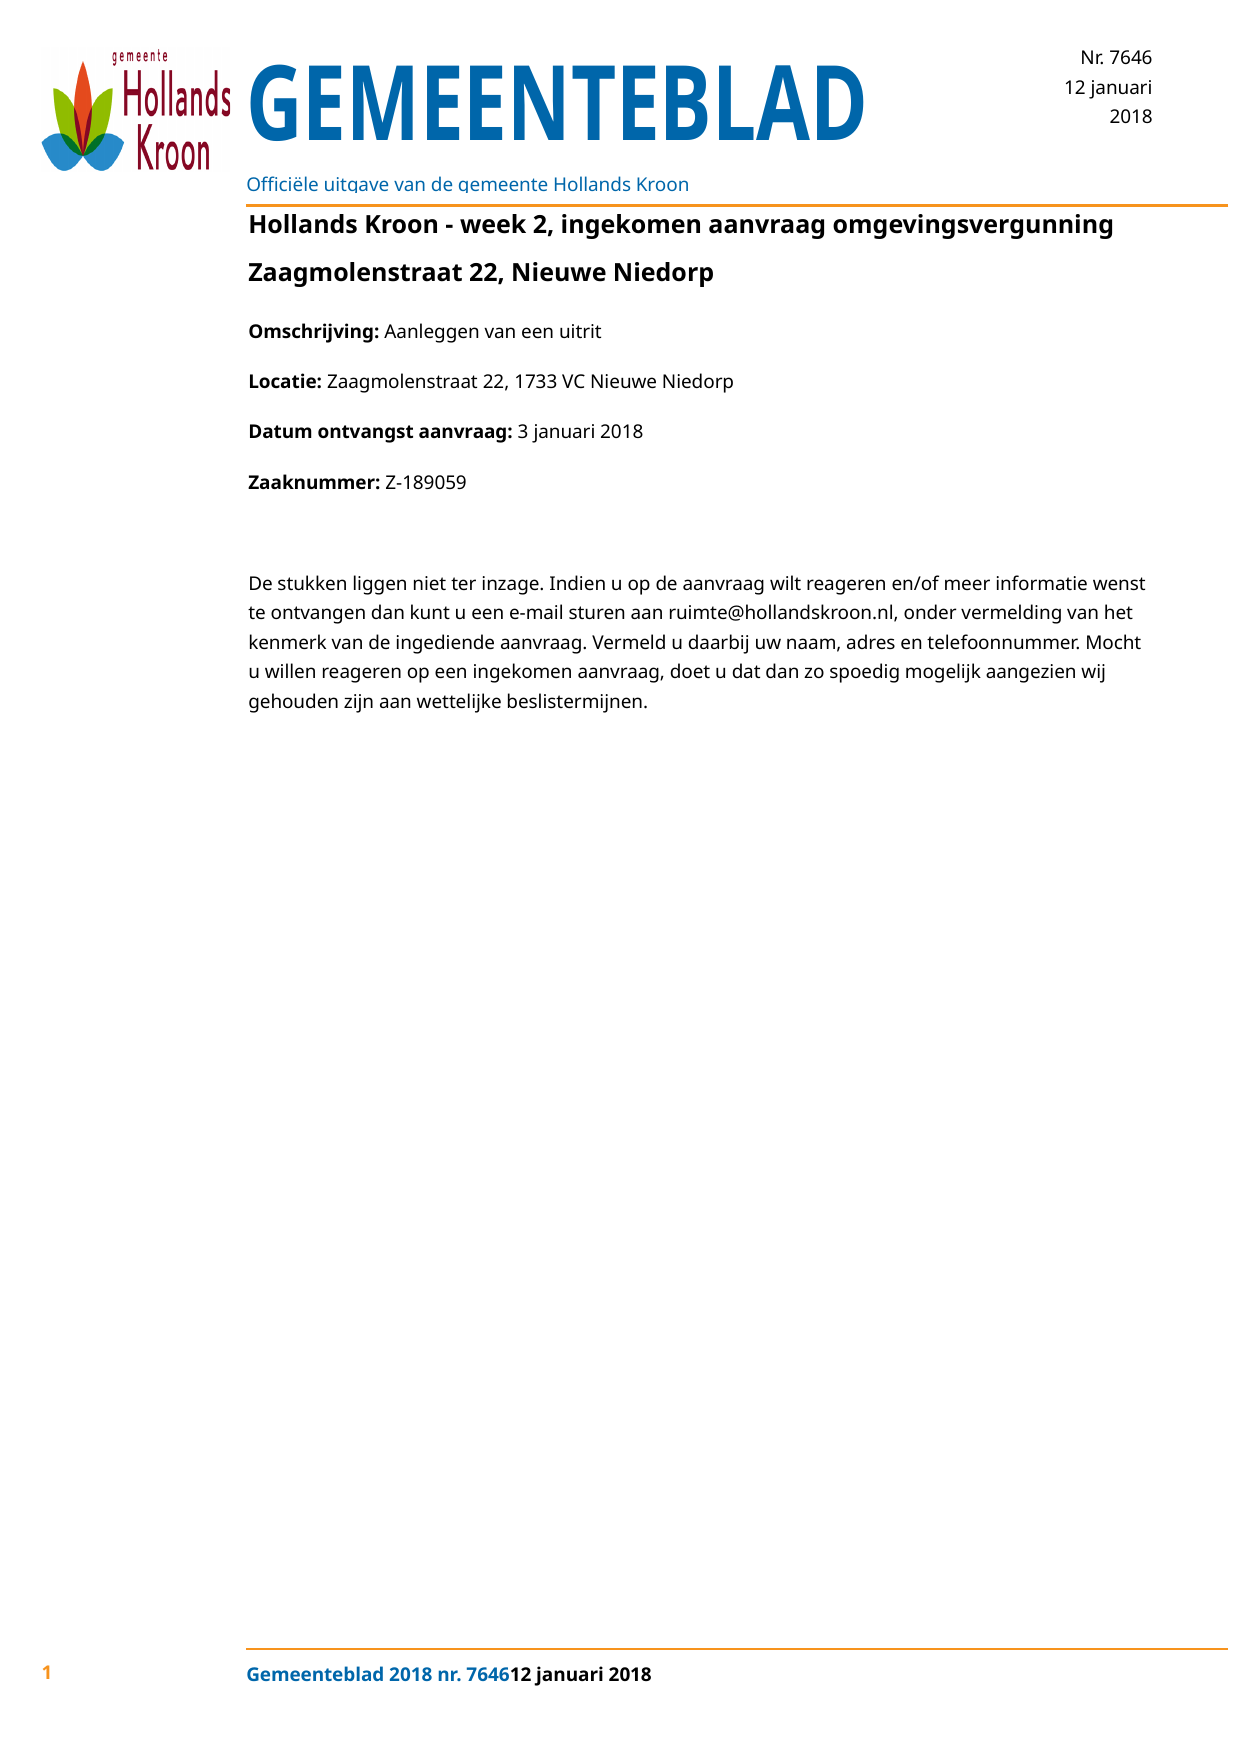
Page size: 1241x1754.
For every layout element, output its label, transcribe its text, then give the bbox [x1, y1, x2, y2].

text Omschrijving: Aanleggen van een uitrit [248, 318, 1152, 344]
picture [41, 47, 231, 172]
text Zaaknummer: Z-189059 [248, 469, 1152, 495]
text Datum ontvangst aanvraag: 3 januari 2018 [248, 419, 1152, 444]
text Hollands Kroon - week 2, ingekomen aanvraag omgevingsvergunning Zaagmolenstraat 22, Nieuwe Niedorp [248, 207, 1152, 288]
text De stukken liggen niet ter inzage. Indien u op de aanvraag wilt reageren en/of meer informatie wenst te ontvangen dan kunt u een e-mail sturen aan ruimte@hollandskroon.nl, onder vermelding van het kenmerk van de ingediende aanvraag. Vermeld u daarbij uw naam, adres en telefoonnummer. Mocht u willen reageren op een ingekomen aanvraag, doet u dat dan zo spoedig mogelijk aangezien wij gehouden zijn aan wettelijke beslistermijnen. [248, 570, 1152, 714]
text Locatie: Zaagmolenstraat 22, 1733 VC Nieuwe Niedorp [248, 368, 1152, 394]
